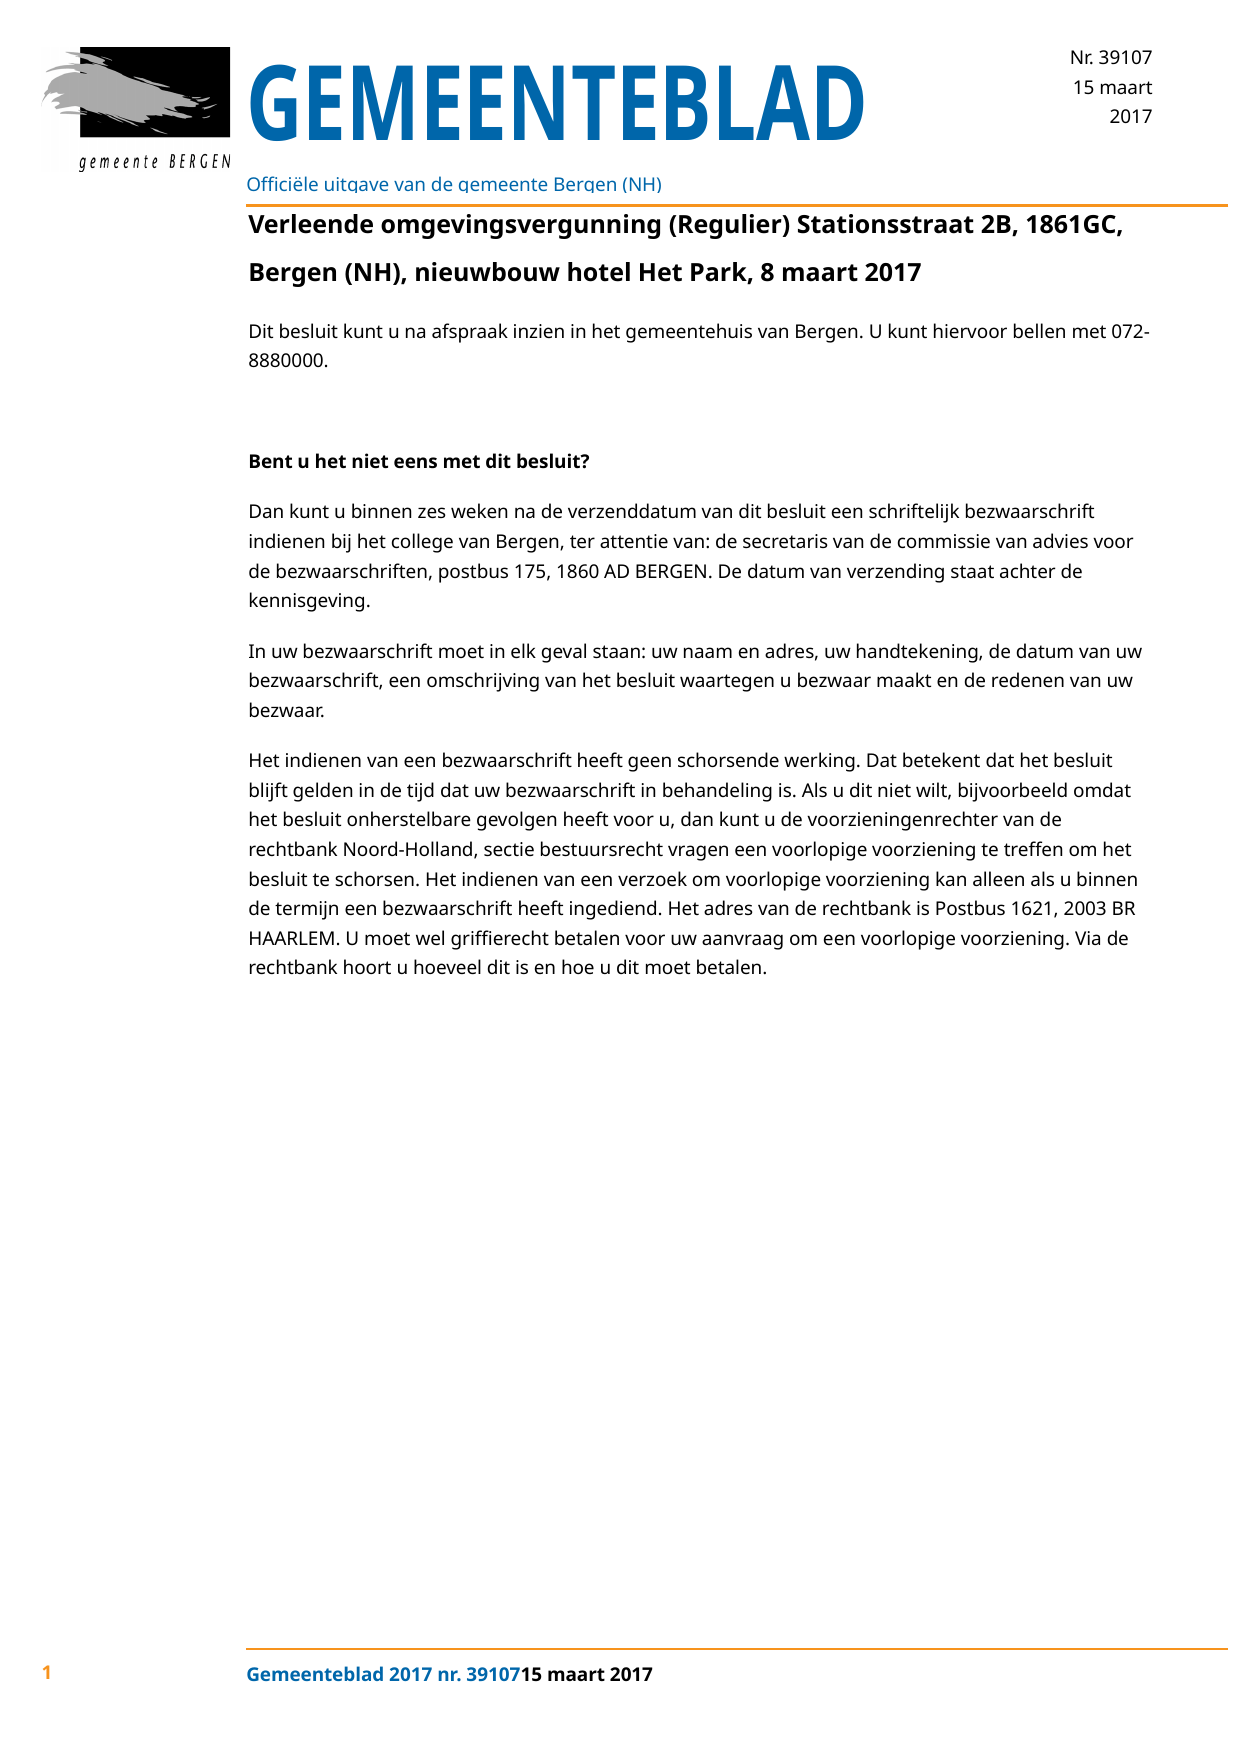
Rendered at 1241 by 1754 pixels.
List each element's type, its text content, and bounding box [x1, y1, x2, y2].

picture [41, 47, 231, 172]
text Dit besluit kunt u na afspraak inzien in het gemeentehuis van Bergen. U kunt hiervoor bellen met 072-8880000. [248, 318, 1152, 373]
text Bent u het niet eens met dit besluit? [248, 448, 1152, 474]
text In uw bezwaarschrift moet in elk geval staan: uw naam en adres, uw handtekening, de datum van uw bezwaarschrift, een omschrijving van het besluit waartegen u bezwaar maakt en de redenen van uw bezwaar. [248, 638, 1152, 723]
text Het indienen van een bezwaarschrift heeft geen schorsende werking. Dat betekent dat het besluit blijft gelden in de tijd dat uw bezwaarschrift in behandeling is. Als u dit niet wilt, bijvoorbeeld omdat het besluit onherstelbare gevolgen heeft voor u, dan kunt u de voorzieningenrechter van de rechtbank Noord-Holland, sectie bestuursrecht vragen een voorlopige voorziening te treffen om het besluit te schorsen. Het indienen van een verzoek om voorlopige voorziening kan alleen als u binnen de termijn een bezwaarschrift heeft ingediend. Het adres van de rechtbank is Postbus 1621, 2003 BR HAARLEM. U moet wel griffierecht betalen voor uw aanvraag om een voorlopige voorziening. Via de rechtbank hoort u hoeveel dit is en hoe u dit moet betalen. [248, 747, 1152, 980]
text Dan kunt u binnen zes weken na de verzenddatum van dit besluit een schriftelijk bezwaarschrift indienen bij het college van Bergen, ter attentie van: de secretaris van de commissie van advies voor de bezwaarschriften, postbus 175, 1860 AD BERGEN. De datum van verzending staat achter de kennisgeving. [248, 499, 1152, 613]
text Verleende omgevingsvergunning (Regulier) Stationsstraat 2B, 1861GC, Bergen (NH), nieuwbouw hotel Het Park, 8 maart 2017 [248, 207, 1152, 288]
